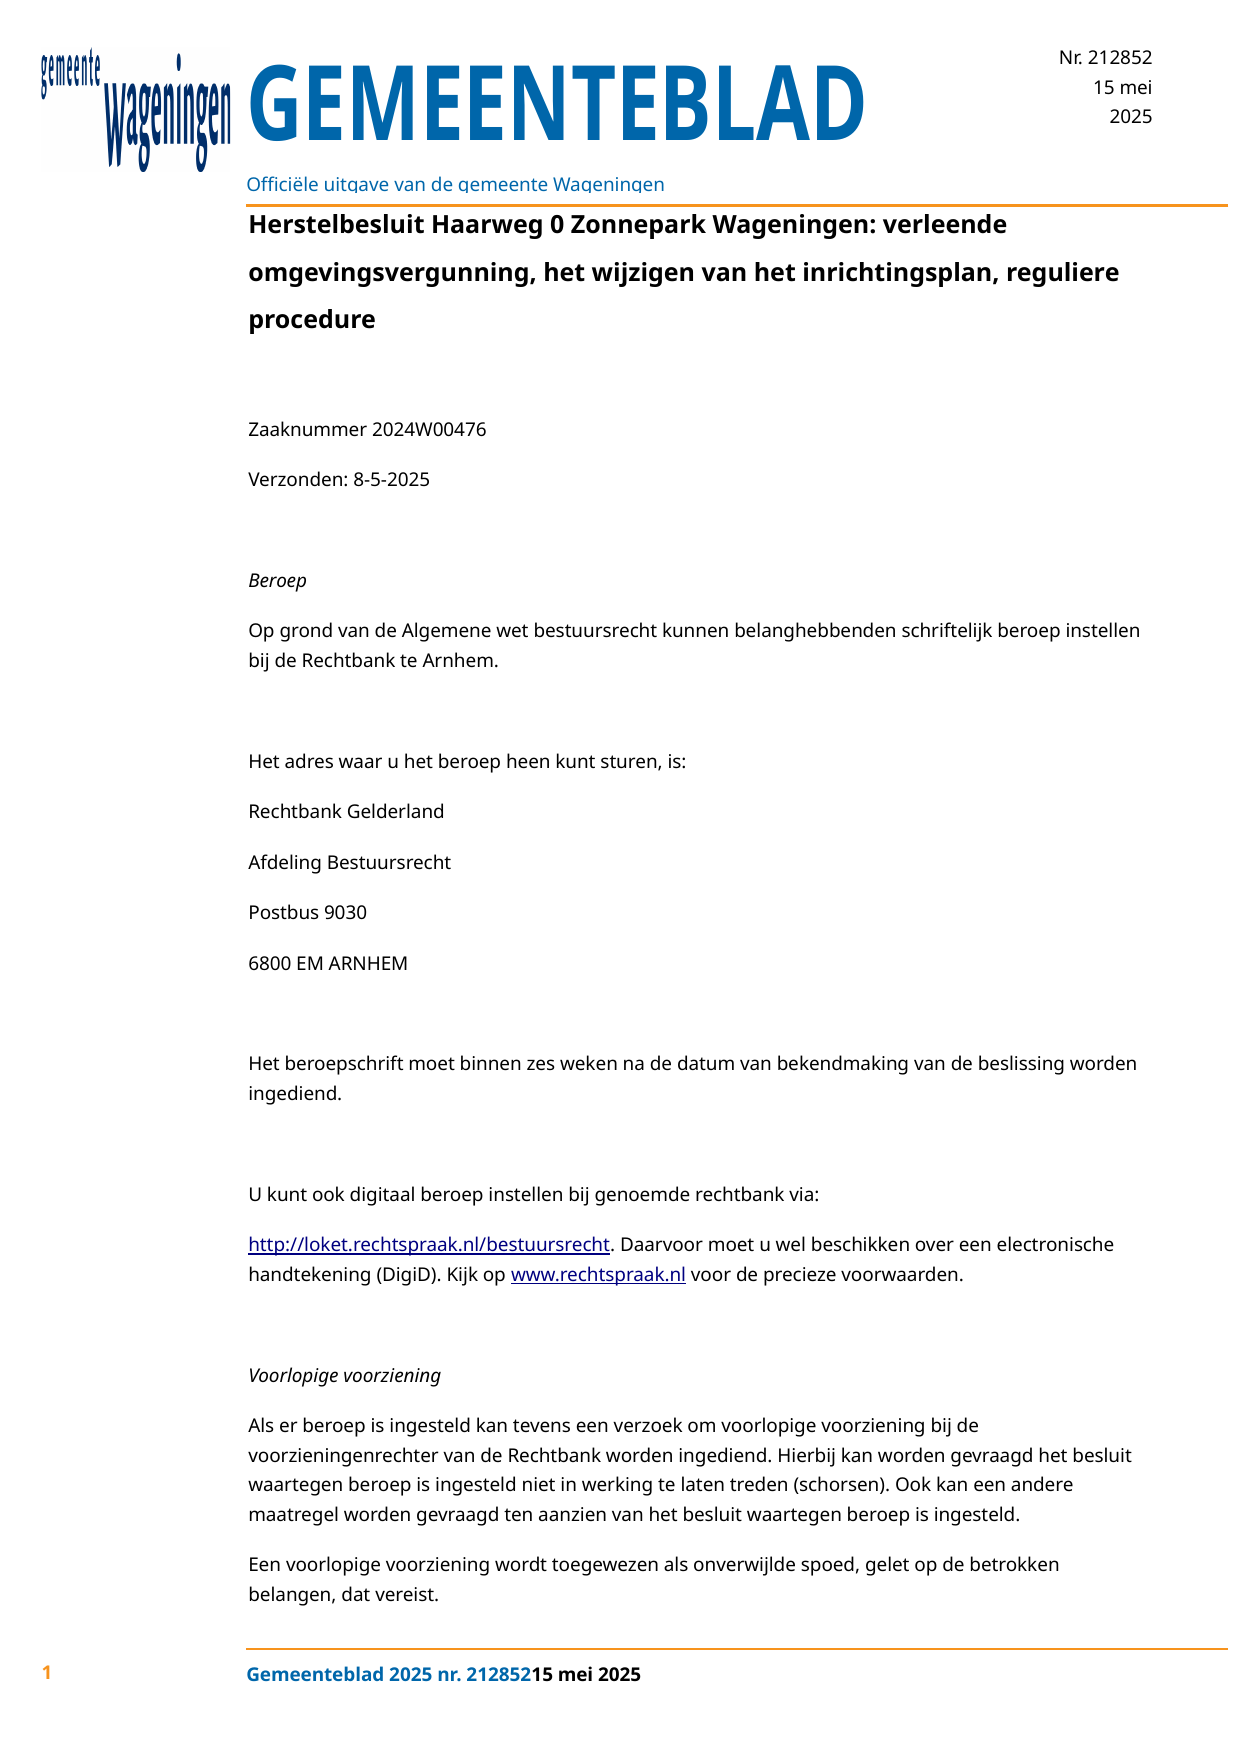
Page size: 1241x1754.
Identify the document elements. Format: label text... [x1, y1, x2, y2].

text Herstelbesluit Haarweg 0 Zonnepark Wageningen: verleende omgevingsvergunning, het wijzigen van het inrichtingsplan, reguliere procedure [248, 207, 1152, 336]
text http://loket.rechtspraak.nl/bestuursrecht. Daarvoor moet u wel beschikken over een electronische handtekening (DigiD). Kijk op www.rechtspraak.nl voor de precieze voorwaarden. [248, 1231, 1152, 1287]
text Beroep [248, 567, 1152, 593]
picture [41, 47, 231, 172]
text 6800 EM ARNHEM [248, 950, 1152, 975]
text Afdeling Bestuursrecht [248, 849, 1152, 874]
text Het adres waar u het beroep heen kunt sturen, is: [248, 748, 1152, 774]
text Als er beroep is ingesteld kan tevens een verzoek om voorlopige voorziening bij de voorzieningenrechter van de Rechtbank worden ingediend. Hierbij kan worden gevraagd het besluit waartegen beroep is ingesteld niet in werking te laten treden (schorsen). Ook kan een andere maatregel worden gevraagd ten aanzien van het besluit waartegen beroep is ingesteld. [248, 1412, 1152, 1527]
text Op grond van de Algemene wet bestuursrecht kunnen belanghebbenden schriftelijk beroep instellen bij de Rechtbank te Arnhem. [248, 618, 1152, 673]
text Zaaknummer 2024W00476 [248, 416, 1152, 442]
text U kunt ook digitaal beroep instellen bij genoemde rechtbank via: [248, 1181, 1152, 1207]
text Postbus 9030 [248, 899, 1152, 925]
text Rechtbank Gelderland [248, 798, 1152, 824]
text Verzonden: 8-5-2025 [248, 466, 1152, 492]
text Een voorlopige voorziening wordt toegewezen als onverwijlde spoed, gelet op de betrokken belangen, dat vereist. [248, 1551, 1152, 1607]
text Voorlopige voorziening [248, 1362, 1152, 1387]
text Het beroepschrift moet binnen zes weken na de datum van bekendmaking van de beslissing worden ingediend. [248, 1051, 1152, 1106]
